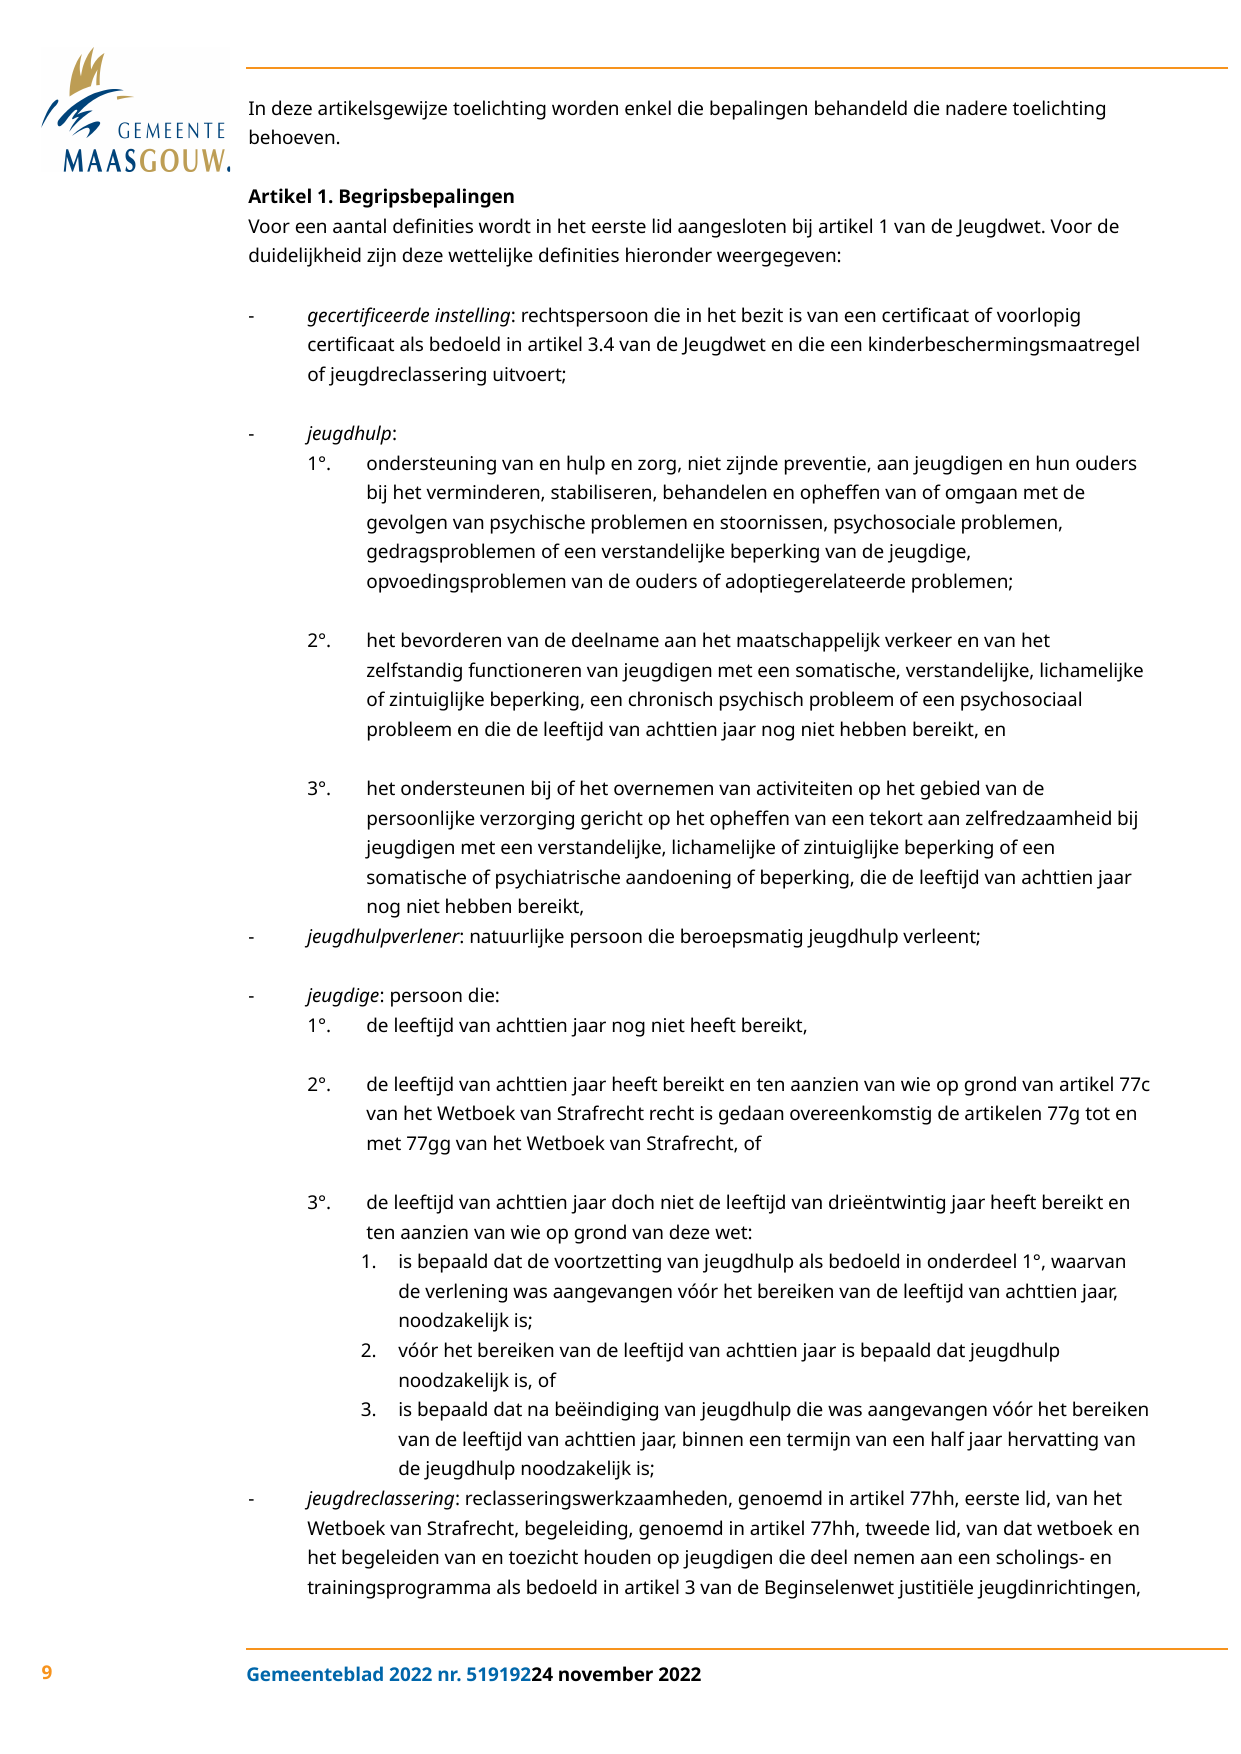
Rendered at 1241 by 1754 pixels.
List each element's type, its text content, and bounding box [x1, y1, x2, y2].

text Voor een aantal definities wordt in het eerste lid aangesloten bij artikel 1 van de Jeugdwet. Voor de duidelijkheid zijn deze wettelijke definities hieronder weergegeven: [248, 213, 1152, 268]
list de leeftijd van achttien jaar nog niet heeft bereikt, [307, 1012, 1152, 1038]
text In deze artikelsgewijze toelichting worden enkel die bepalingen behandeld die nadere toelichting behoeven. [248, 95, 1152, 150]
list gecertificeerde instelling: rechtspersoon die in het bezit is van een certificaat of voorlopig certificaat als bedoeld in artikel 3.4 van de Jeugdwet en die een kinderbeschermingsmaatregel of jeugdreclassering uitvoert; [248, 302, 1152, 387]
picture [41, 47, 231, 172]
list de leeftijd van achttien jaar doch niet de leeftijd van drieëntwintig jaar heeft bereikt en ten aanzien van wie op grond van deze wet: [307, 1189, 1152, 1245]
list is bepaald dat na beëindiging van jeugdhulp die was aangevangen vóór het bereiken van de leeftijd van achttien jaar, binnen een termijn van een half jaar hervatting van de jeugdhulp noodzakelijk is; [361, 1396, 1152, 1481]
list jeugdhulpverlener: natuurlijke persoon die beroepsmatig jeugdhulp verleent; [248, 923, 1152, 949]
list jeugdige: persoon die: [248, 982, 1152, 1008]
list is bepaald dat de voortzetting van jeugdhulp als bedoeld in onderdeel 1°, waarvan de verlening was aangevangen vóór het bereiken van de leeftijd van achttien jaar, noodzakelijk is; [361, 1248, 1152, 1333]
list het bevorderen van de deelname aan het maatschappelijk verkeer en van het zelfstandig functioneren van jeugdigen met een somatische, verstandelijke, lichamelijke of zintuiglijke beperking, een chronisch psychisch probleem of een psychosociaal probleem en die de leeftijd van achttien jaar nog niet hebben bereikt, en [307, 627, 1152, 742]
list de leeftijd van achttien jaar heeft bereikt en ten aanzien van wie op grond van artikel 77c van het Wetboek van Strafrecht recht is gedaan overeenkomstig de artikelen 77g tot en met 77gg van het Wetboek van Strafrecht, of [307, 1071, 1152, 1156]
list vóór het bereiken van de leeftijd van achttien jaar is bepaald dat jeugdhulp noodzakelijk is, of [361, 1337, 1152, 1393]
list ondersteuning van en hulp en zorg, niet zijnde preventie, aan jeugdigen en hun ouders bij het verminderen, stabiliseren, behandelen en opheffen van of omgaan met de gevolgen van psychische problemen en stoornissen, psychosociale problemen, gedragsproblemen of een verstandelijke beperking van de jeugdige, opvoedingsproblemen van de ouders of adoptiegerelateerde problemen; [307, 450, 1152, 594]
list jeugdhulp: [248, 420, 1152, 446]
text Artikel 1. Begripsbepalingen [248, 183, 1152, 209]
list het ondersteunen bij of het overnemen van activiteiten op het gebied van de persoonlijke verzorging gericht op het opheffen van een tekort aan zelfredzaamheid bij jeugdigen met een verstandelijke, lichamelijke of zintuiglijke beperking of een somatische of psychiatrische aandoening of beperking, die de leeftijd van achttien jaar nog niet hebben bereikt, [307, 775, 1152, 919]
list jeugdreclassering: reclasseringswerkzaamheden, genoemd in artikel 77hh, eerste lid, van het Wetboek van Strafrecht, begeleiding, genoemd in artikel 77hh, tweede lid, van dat wetboek en het begeleiden van en toezicht houden op jeugdigen die deel nemen aan een scholings- en trainingsprogramma als bedoeld in artikel 3 van de Beginselenwet justitiële jeugdinrichtingen, [248, 1485, 1152, 1600]
